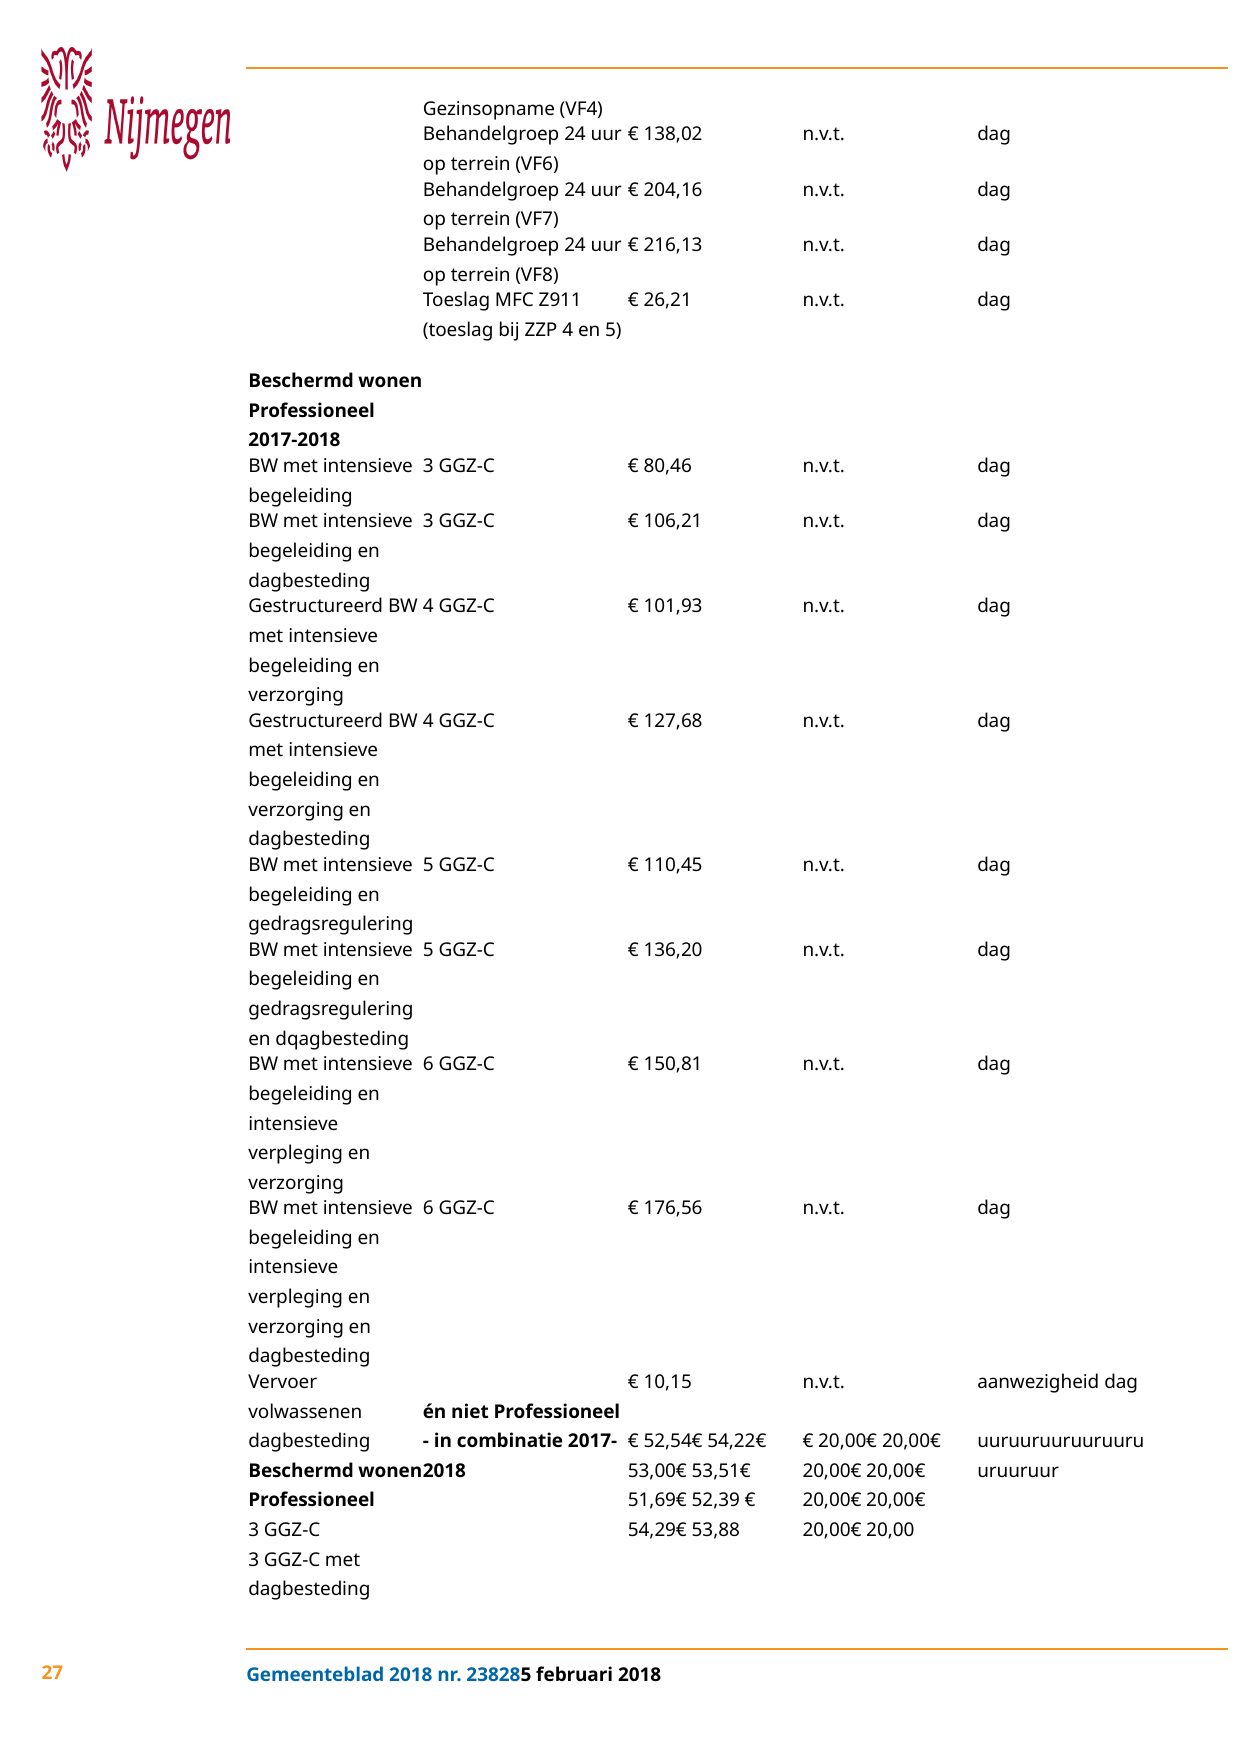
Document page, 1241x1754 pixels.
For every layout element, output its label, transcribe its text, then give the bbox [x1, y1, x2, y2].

picture [41, 47, 231, 172]
table_cell dag [977, 1051, 1152, 1194]
table_cell [248, 121, 423, 176]
table_cell € 138,02 [628, 121, 802, 176]
table_cell dag [977, 231, 1152, 286]
table_cell dag [977, 1195, 1152, 1368]
table_cell n.v.t. [802, 851, 977, 936]
table_cell aanwezigheid dag uuruuruuruuruuruuruuruur [977, 1368, 1152, 1601]
table_cell € 150,81 [628, 1051, 802, 1194]
table_cell [802, 342, 977, 367]
table_cell én niet Professioneel - in combinatie 2017-2018 [423, 1368, 628, 1601]
table_cell [977, 342, 1152, 367]
table_cell n.v.t. [802, 176, 977, 231]
table_cell 3 GGZ-C [423, 508, 628, 593]
table_cell [977, 95, 1152, 121]
table_cell 5 GGZ-C [423, 851, 628, 936]
table_cell dag [977, 851, 1152, 936]
table_cell 6 GGZ-C [423, 1051, 628, 1194]
table_cell € 80,46 [628, 453, 802, 508]
table_cell dag [977, 453, 1152, 508]
table_cell Behandelgroep 24 uur op terrein (VF7) [423, 176, 628, 231]
table_cell dag [977, 286, 1152, 342]
table_cell n.v.t. [802, 231, 977, 286]
table_cell [628, 368, 802, 452]
table_cell € 216,13 [628, 231, 802, 286]
table_cell [423, 368, 628, 452]
table_cell dag [977, 508, 1152, 593]
table_cell € 136,20 [628, 936, 802, 1051]
table_cell n.v.t. [802, 121, 977, 176]
table_cell Beschermd wonen Professioneel 2017-2018 [248, 368, 423, 452]
table_cell BW met intensieve begeleiding en gedragsregulering [248, 851, 423, 936]
table_cell [248, 231, 423, 286]
table_cell [423, 342, 628, 367]
table_cell € 204,16 [628, 176, 802, 231]
table_cell 5 GGZ-C [423, 936, 628, 1051]
table_cell BW met intensieve begeleiding en gedragsregulering en dqagbesteding [248, 936, 423, 1051]
table_cell Gestructureerd BW met intensieve begeleiding en verzorging [248, 593, 423, 707]
table_cell € 127,68 [628, 707, 802, 851]
table_cell dag [977, 936, 1152, 1051]
table_cell n.v.t. [802, 936, 977, 1051]
table_cell 4 GGZ-C [423, 707, 628, 851]
table_cell n.v.t. [802, 593, 977, 707]
table_cell € 26,21 [628, 286, 802, 342]
table_cell Behandelgroep 24 uur op terrein (VF6) [423, 121, 628, 176]
table_cell [248, 176, 423, 231]
table_cell BW met intensieve begeleiding en intensieve verpleging en verzorging en dagbesteding [248, 1195, 423, 1368]
table_cell € 106,21 [628, 508, 802, 593]
table_cell [802, 368, 977, 452]
table_cell € 101,93 [628, 593, 802, 707]
table_cell 3 GGZ-C [423, 453, 628, 508]
table_cell [248, 286, 423, 342]
table_cell n.v.t. € 20,00€ 20,00€ 20,00€ 20,00€ 20,00€ 20,00€ 20,00€ 20,00 [802, 1368, 977, 1601]
table_cell [628, 342, 802, 367]
table_cell [248, 95, 423, 121]
table_cell dag [977, 593, 1152, 707]
table_cell Vervoer volwassenen dagbesteding Beschermd wonen Professioneel 3 GGZ-C 3 GGZ-C met dagbesteding [248, 1368, 423, 1601]
table_cell dag [977, 121, 1152, 176]
table_cell [802, 95, 977, 121]
table_cell BW met intensieve begeleiding en dagbesteding [248, 508, 423, 593]
table_cell n.v.t. [802, 707, 977, 851]
table_cell [628, 95, 802, 121]
table_cell n.v.t. [802, 453, 977, 508]
table_cell Gezinsopname (VF4) [423, 95, 628, 121]
table_cell 4 GGZ-C [423, 593, 628, 707]
table_cell n.v.t. [802, 286, 977, 342]
table_cell n.v.t. [802, 508, 977, 593]
table_cell Toeslag MFC Z911 (toeslag bij ZZP 4 en 5) [423, 286, 628, 342]
table_cell dag [977, 707, 1152, 851]
table_cell [977, 368, 1152, 452]
table_cell Behandelgroep 24 uur op terrein (VF8) [423, 231, 628, 286]
table_cell [248, 342, 423, 367]
table_cell n.v.t. [802, 1051, 977, 1194]
table_cell BW met intensieve begeleiding en intensieve verpleging en verzorging [248, 1051, 423, 1194]
table_cell Gestructureerd BW met intensieve begeleiding en verzorging en dagbesteding [248, 707, 423, 851]
table_cell 6 GGZ-C [423, 1195, 628, 1368]
table_cell n.v.t. [802, 1195, 977, 1368]
table_cell € 176,56 [628, 1195, 802, 1368]
table_cell dag [977, 176, 1152, 231]
table_cell BW met intensieve begeleiding [248, 453, 423, 508]
table_cell € 110,45 [628, 851, 802, 936]
table_cell € 10,15 € 52,54€ 54,22€ 53,00€ 53,51€ 51,69€ 52,39 € 54,29€ 53,88 [628, 1368, 802, 1601]
